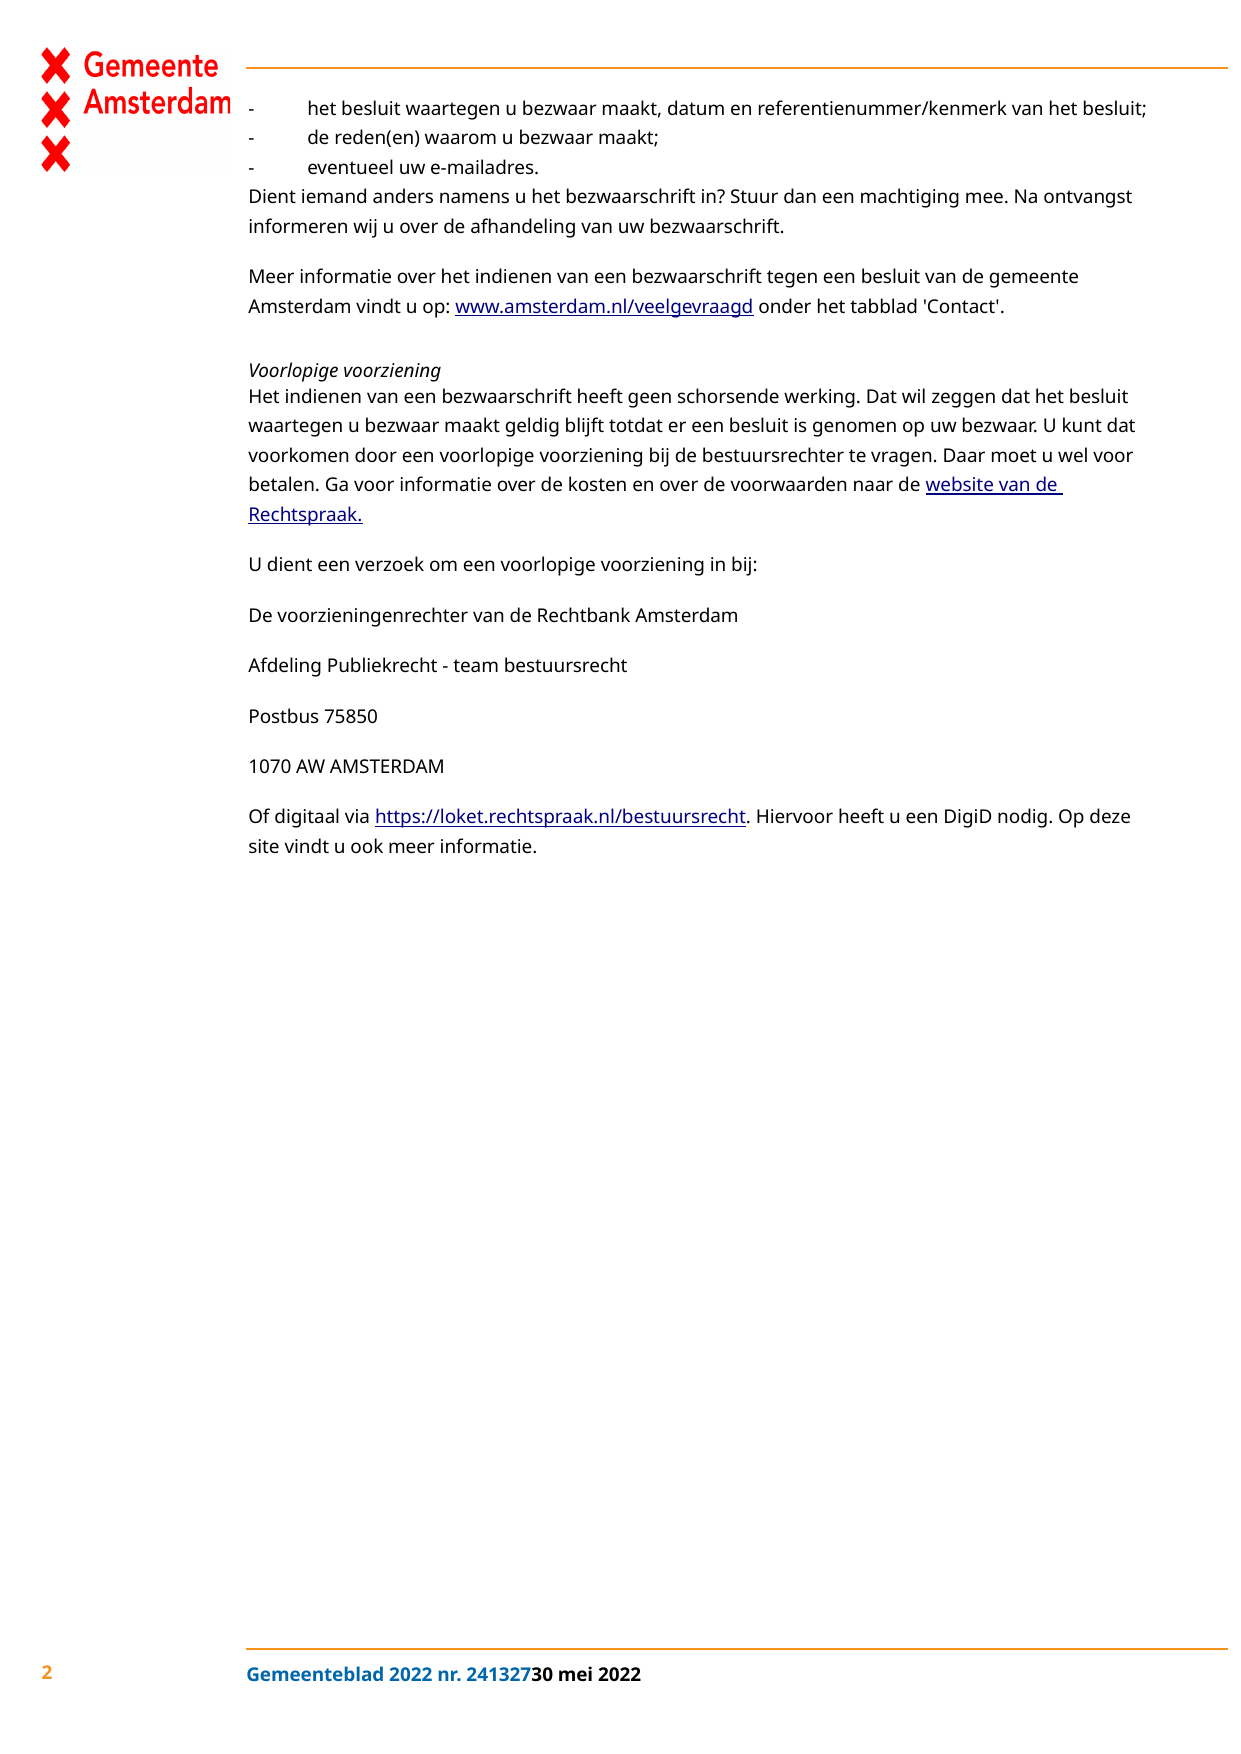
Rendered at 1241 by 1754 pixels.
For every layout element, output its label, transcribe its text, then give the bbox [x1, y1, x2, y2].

list eventueel uw e-mailadres. [248, 154, 1152, 180]
text Het indienen van een bezwaarschrift heeft geen schorsende werking. Dat wil zeggen dat het besluit waartegen u bezwaar maakt geldig blijft totdat er een besluit is genomen op uw bezwaar. U kunt dat voorkomen door een voorlopige voorziening bij de bestuursrechter te vragen. Daar moet u wel voor betalen. Ga voor informatie over de kosten en over de voorwaarden naar de website van de Rechtspraak. [248, 383, 1152, 527]
text Dient iemand anders namens u het bezwaarschrift in? Stuur dan een machtiging mee. Na ontvangst informeren wij u over de afhandeling van uw bezwaarschrift. [248, 183, 1152, 239]
text Of digitaal via https://loket.rechtspraak.nl/bestuursrecht. Hiervoor heeft u een DigiD nodig. Op deze site vindt u ook meer informatie. [248, 804, 1152, 859]
text Postbus 75850 [248, 703, 1152, 728]
text Meer informatie over het indienen van een bezwaarschrift tegen een besluit van de gemeente Amsterdam vindt u op: www.amsterdam.nl/veelgevraagd onder het tabblad 'Contact'. [248, 263, 1152, 319]
picture [41, 47, 231, 172]
list de reden(en) waarom u bezwaar maakt; [248, 124, 1152, 150]
text Afdeling Publiekrecht - team bestuursrecht [248, 652, 1152, 678]
text Voorlopige voorziening [248, 357, 1152, 383]
text 1070 AW AMSTERDAM [248, 753, 1152, 779]
list het besluit waartegen u bezwaar maakt, datum en referentienummer/kenmerk van het besluit; [248, 95, 1152, 121]
text U dient een verzoek om een voorlopige voorziening in bij: [248, 552, 1152, 577]
text De voorzieningenrechter van de Rechtbank Amsterdam [248, 602, 1152, 628]
